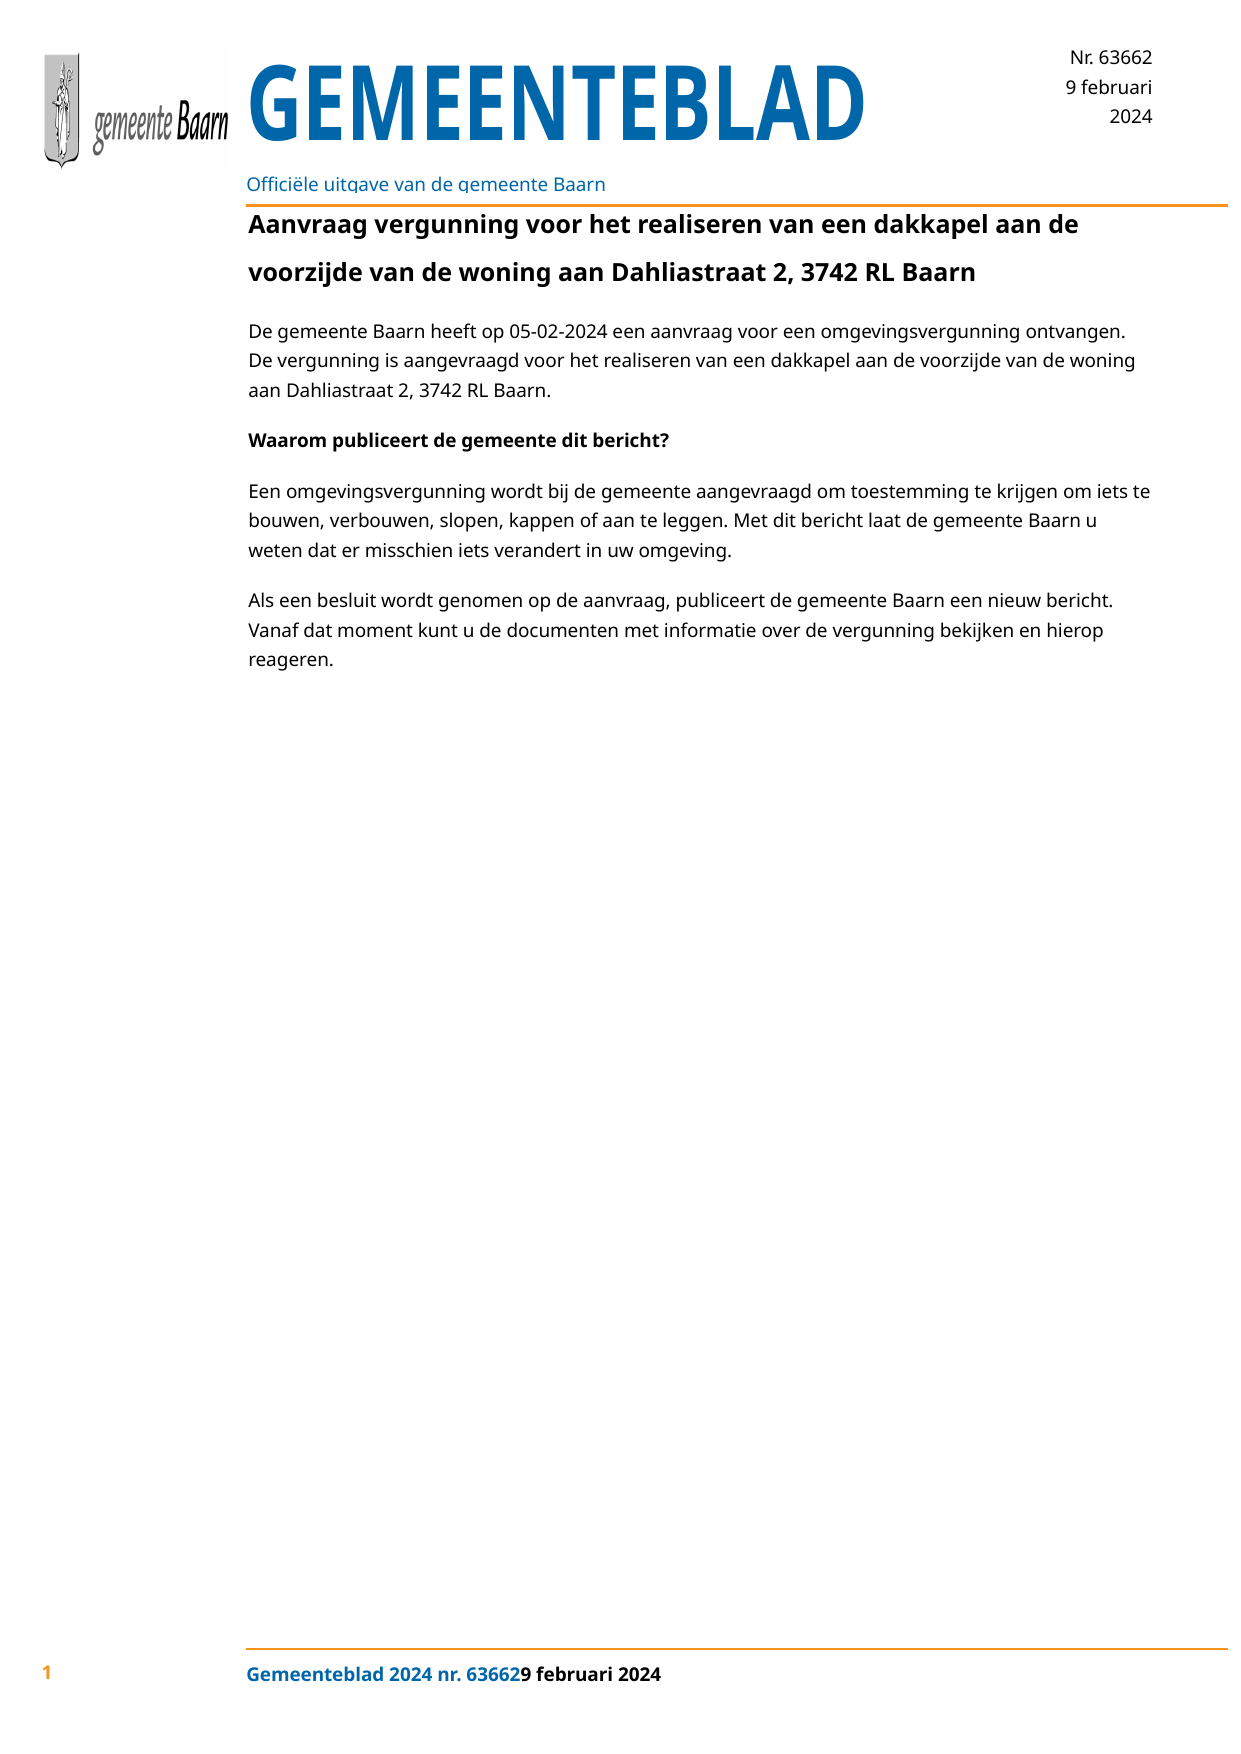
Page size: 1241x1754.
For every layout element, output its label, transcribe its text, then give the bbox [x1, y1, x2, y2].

text Als een besluit wordt genomen op de aanvraag, publiceert de gemeente Baarn een nieuw bericht. Vanaf dat moment kunt u de documenten met informatie over de vergunning bekijken en hierop reageren. [248, 587, 1152, 672]
text Waarom publiceert de gemeente dit bericht? [248, 427, 1152, 453]
text De gemeente Baarn heeft op 05-02-2024 een aanvraag voor een omgevingsvergunning ontvangen. De vergunning is aangevraagd voor het realiseren van een dakkapel aan de voorzijde van de woning aan Dahliastraat 2, 3742 RL Baarn. [248, 318, 1152, 403]
picture [41, 47, 231, 172]
text Aanvraag vergunning voor het realiseren van een dakkapel aan de voorzijde van de woning aan Dahliastraat 2, 3742 RL Baarn [248, 207, 1152, 288]
text Een omgevingsvergunning wordt bij de gemeente aangevraagd om toestemming te krijgen om iets te bouwen, verbouwen, slopen, kappen of aan te leggen. Met dit bericht laat de gemeente Baarn u weten dat er misschien iets verandert in uw omgeving. [248, 478, 1152, 563]
